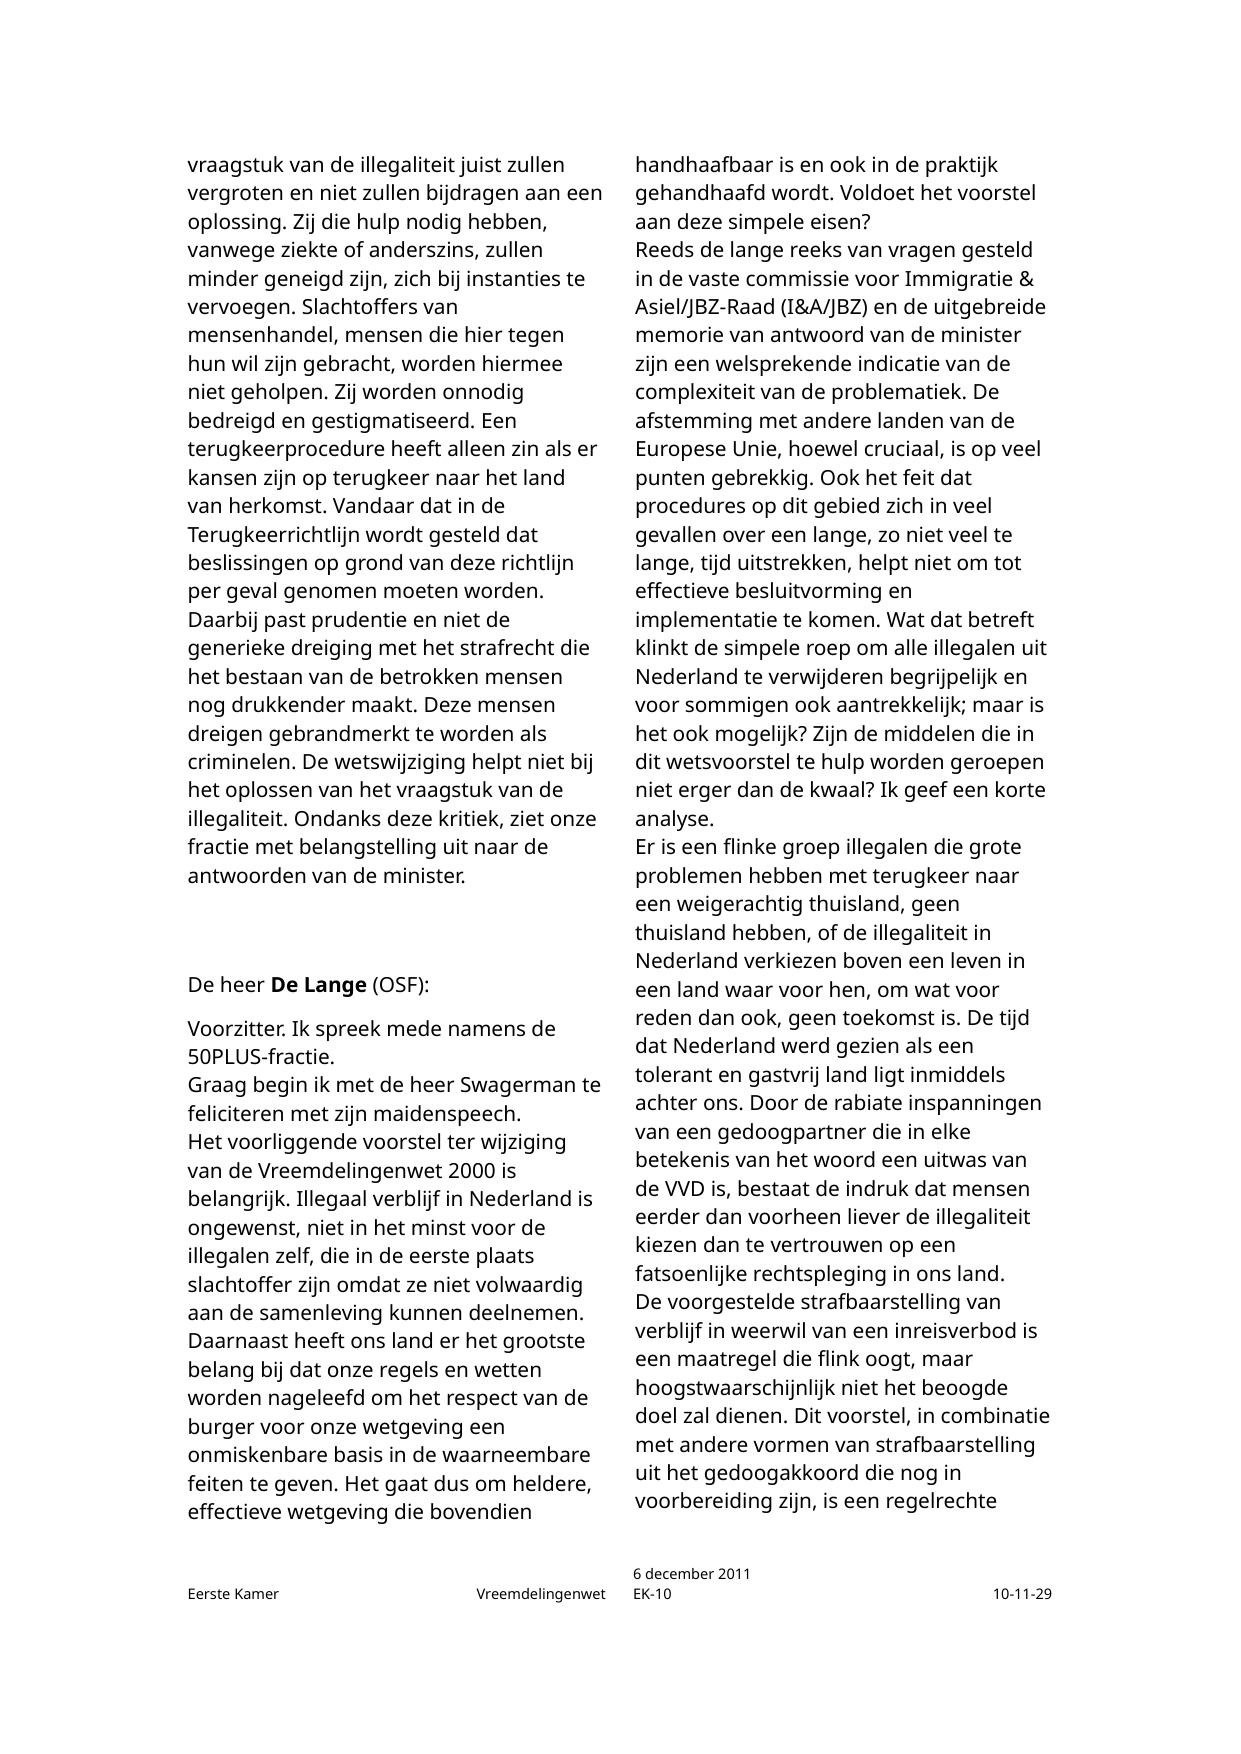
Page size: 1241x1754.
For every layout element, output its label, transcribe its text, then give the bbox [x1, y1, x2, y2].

text De heer De Lange (OSF): [187, 970, 605, 999]
text vraagstuk van de illegaliteit juist zullen vergroten en niet zullen bijdragen aan een oplossing. Zij die hulp nodig hebben, vanwege ziekte of anderszins, zullen minder geneigd zijn, zich bij instanties te vervoegen. Slachtoffers van mensenhandel, mensen die hier tegen hun wil zijn gebracht, worden hiermee niet geholpen. Zij worden onnodig bedreigd en gestigmatiseerd. Een terugkeerprocedure heeft alleen zin als er kansen zijn op terugkeer naar het land van herkomst. Vandaar dat in de Terugkeerrichtlijn wordt gesteld dat beslissingen op grond van deze richtlijn per geval genomen moeten worden. Daarbij past prudentie en niet de generieke dreiging met het strafrecht die het bestaan van de betrokken mensen nog drukkender maakt. Deze mensen dreigen gebrandmerkt te worden als criminelen. De wetswijziging helpt niet bij het oplossen van het vraagstuk van de illegaliteit. Ondanks deze kritiek, ziet onze fractie met belangstelling uit naar de antwoorden van de minister. [187, 150, 605, 889]
text  [187, 919, 605, 948]
text handhaafbaar is en ook in de praktijk gehandhaafd wordt. Voldoet het voorstel aan deze simpele eisen? [635, 150, 1053, 235]
text Graag begin ik met de heer Swagerman te feliciteren met zijn maidenspeech. [187, 1071, 605, 1127]
text Het voorliggende voorstel ter wijziging van de Vreemdelingenwet 2000 is belangrijk. Illegaal verblijf in Nederland is ongewenst, niet in het minst voor de illegalen zelf, die in de eerste plaats slachtoffer zijn omdat ze niet volwaardig aan de samenleving kunnen deelnemen. Daarnaast heeft ons land er het grootste belang bij dat onze regels en wetten worden nageleefd om het respect van de burger voor onze wetgeving een onmiskenbare basis in de waarneembare feiten te geven. Het gaat dus om heldere, effectieve wetgeving die bovendien [187, 1127, 605, 1526]
text Reeds de lange reeks van vragen gesteld in de vaste commissie voor Immigratie & Asiel/JBZ-Raad (I&A/JBZ) en de uitgebreide memorie van antwoord van de minister zijn een welsprekende indicatie van de complexiteit van de problematiek. De afstemming met andere landen van de Europese Unie, hoewel cruciaal, is op veel punten gebrekkig. Ook het feit dat procedures op dit gebied zich in veel gevallen over een lange, zo niet veel te lange, tijd uitstrekken, helpt niet om tot effectieve besluitvorming en implementatie te komen. Wat dat betreft klinkt de simpele roep om alle illegalen uit Nederland te verwijderen begrijpelijk en voor sommigen ook aantrekkelijk; maar is het ook mogelijk? Zijn de middelen die in dit wetsvoorstel te hulp worden geroepen niet erger dan de kwaal? Ik geef een korte analyse. [635, 235, 1053, 832]
text De voorgestelde strafbaarstelling van verblijf in weerwil van een inreisverbod is een maatregel die flink oogt, maar hoogstwaarschijnlijk niet het beoogde doel zal dienen. Dit voorstel, in combinatie met andere vormen van strafbaarstelling uit het gedoogakkoord die nog in voorbereiding zijn, is een regelrechte [635, 1287, 1053, 1515]
text Er is een flinke groep illegalen die grote problemen hebben met terugkeer naar een weigerachtig thuisland, geen thuisland hebben, of de illegaliteit in Nederland verkiezen boven een leven in een land waar voor hen, om wat voor reden dan ook, geen toekomst is. De tijd dat Nederland werd gezien als een tolerant en gastvrij land ligt inmiddels achter ons. Door de rabiate inspanningen van een gedoogpartner die in elke betekenis van het woord een uitwas van de VVD is, bestaat de indruk dat mensen eerder dan voorheen liever de illegaliteit kiezen dan te vertrouwen op een fatsoenlijke rechtspleging in ons land. [635, 832, 1053, 1287]
text Voorzitter. Ik spreek mede namens de 50PLUS-fractie. [187, 1014, 605, 1071]
